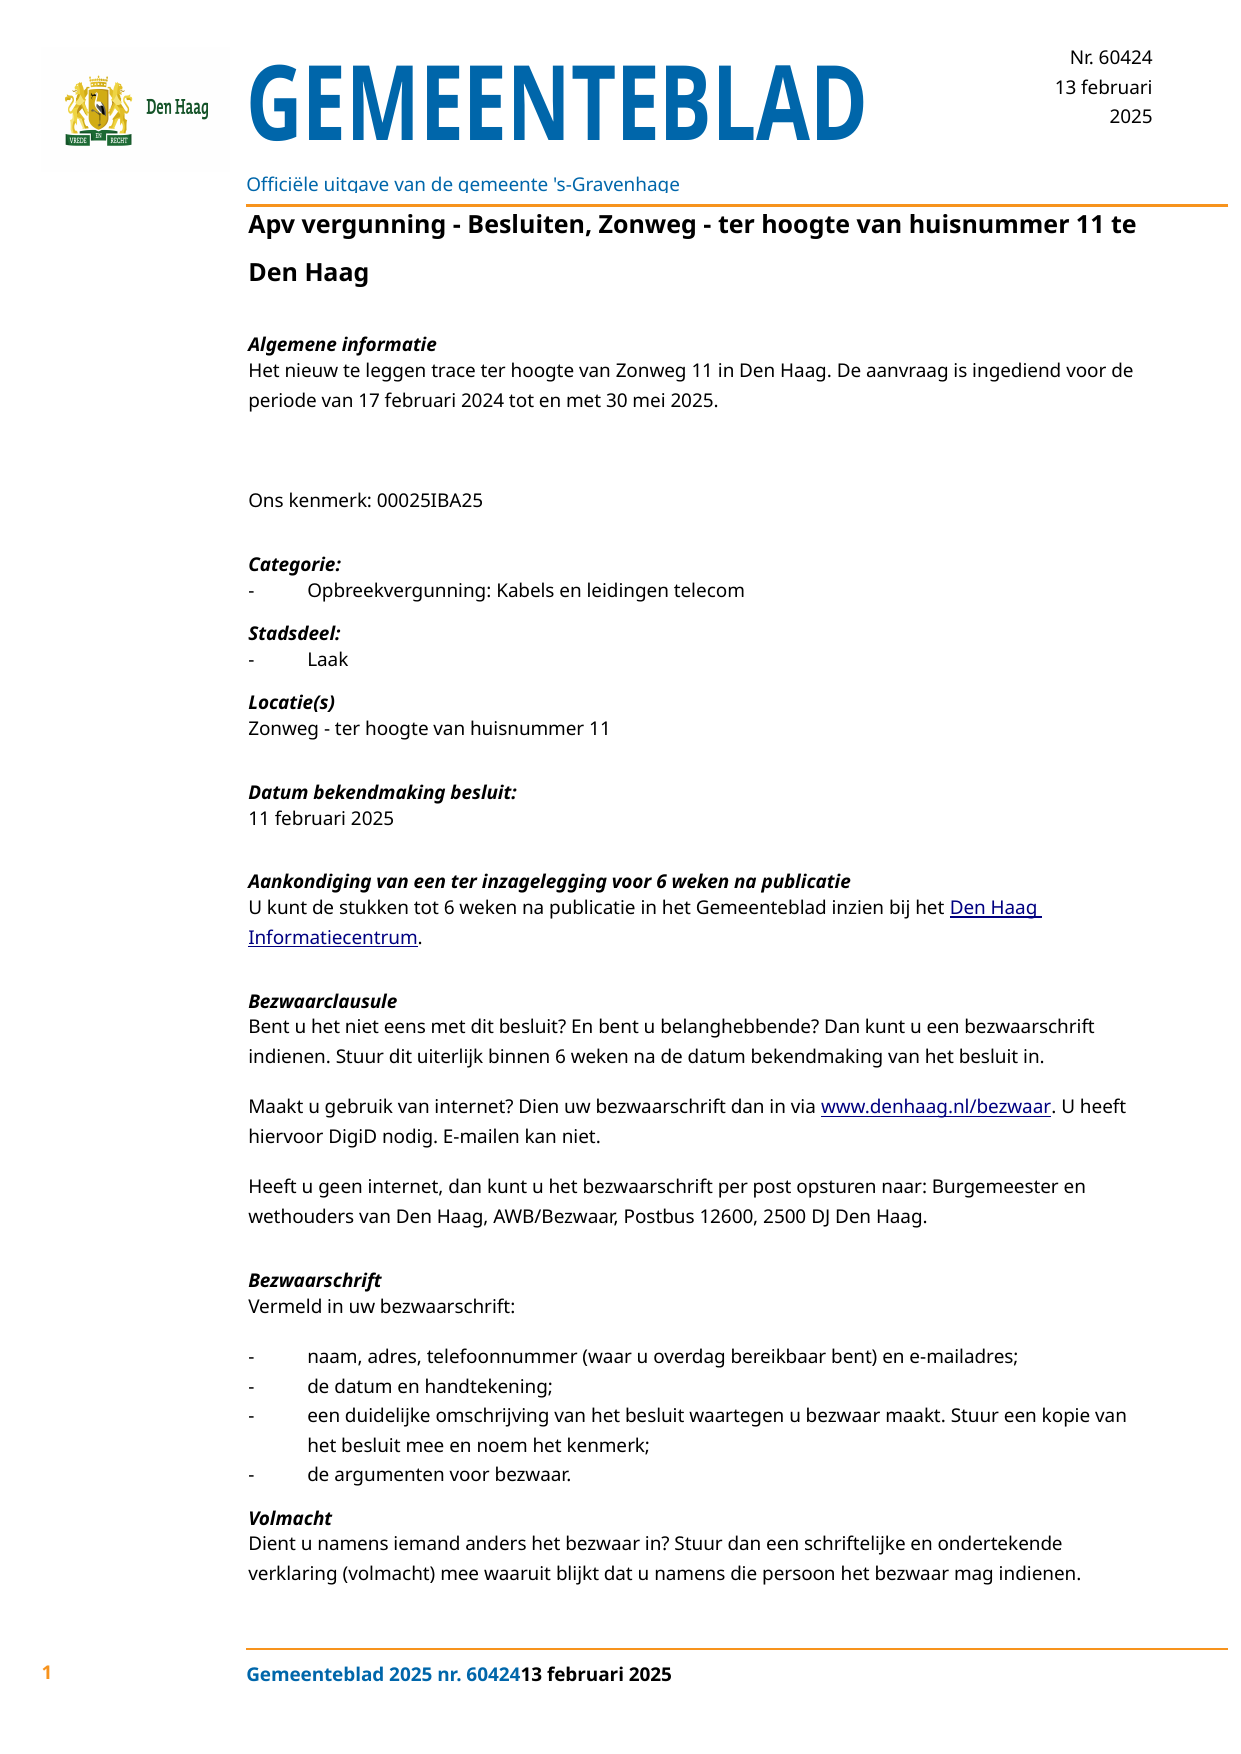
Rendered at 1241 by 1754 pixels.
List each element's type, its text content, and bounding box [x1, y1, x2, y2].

text Locatie(s) [248, 689, 1152, 715]
text Aankondiging van een ter inzagelegging voor 6 weken na publicatie [248, 869, 1152, 894]
text U kunt de stukken tot 6 weken na publicatie in het Gemeenteblad inzien bij het Den Haag Informatiecentrum. [248, 894, 1152, 950]
picture [41, 47, 231, 172]
text Categorie: [248, 552, 1152, 577]
text Vermeld in uw bezwaarschrift: [248, 1293, 1152, 1319]
text Het nieuw te leggen trace ter hoogte van Zonweg 11 in Den Haag. De aanvraag is ingediend voor de periode van 17 februari 2024 tot en met 30 mei 2025. [248, 357, 1152, 412]
text Volmacht [248, 1505, 1152, 1531]
text Heeft u geen internet, dan kunt u het bezwaarschrift per post opsturen naar: Burgemeester en wethouders van Den Haag, AWB/Bezwaar, Postbus 12600, 2500 DJ Den Haag. [248, 1174, 1152, 1229]
text Bent u het niet eens met dit besluit? En bent u belanghebbende? Dan kunt u een bezwaarschrift indienen. Stuur dit uiterlijk binnen 6 weken na de datum bekendmaking van het besluit in. [248, 1014, 1152, 1069]
text Apv vergunning - Besluiten, Zonweg - ter hoogte van huisnummer 11 te Den Haag [248, 207, 1152, 288]
list de argumenten voor bezwaar. [248, 1462, 1152, 1487]
list een duidelijke omschrijving van het besluit waartegen u bezwaar maakt. Stuur een kopie van het besluit mee en noem het kenmerk; [248, 1402, 1152, 1458]
text 11 februari 2025 [248, 805, 1152, 830]
list de datum en handtekening; [248, 1373, 1152, 1399]
text Algemene informatie [248, 331, 1152, 357]
list naam, adres, telefoonnummer (waar u overdag bereikbaar bent) en e-mailadres; [248, 1343, 1152, 1369]
list Opbreekvergunning: Kabels en leidingen telecom [248, 577, 1152, 603]
text Bezwaarclausule [248, 988, 1152, 1014]
text Ons kenmerk: 00025IBA25 [248, 488, 1152, 513]
list Laak [248, 646, 1152, 672]
text Zonweg - ter hoogte van huisnummer 11 [248, 715, 1152, 741]
text Bezwaarschrift [248, 1267, 1152, 1293]
text Maakt u gebruik van internet? Dien uw bezwaarschrift dan in via www.denhaag.nl/bezwaar. U heeft hiervoor DigiD nodig. E-mailen kan niet. [248, 1094, 1152, 1149]
text Stadsdeel: [248, 620, 1152, 646]
text Dient u namens iemand anders het bezwaar in? Stuur dan een schriftelijke en ondertekende verklaring (volmacht) mee waaruit blijkt dat u namens die persoon het bezwaar mag indienen. [248, 1531, 1152, 1586]
text Datum bekendmaking besluit: [248, 779, 1152, 805]
